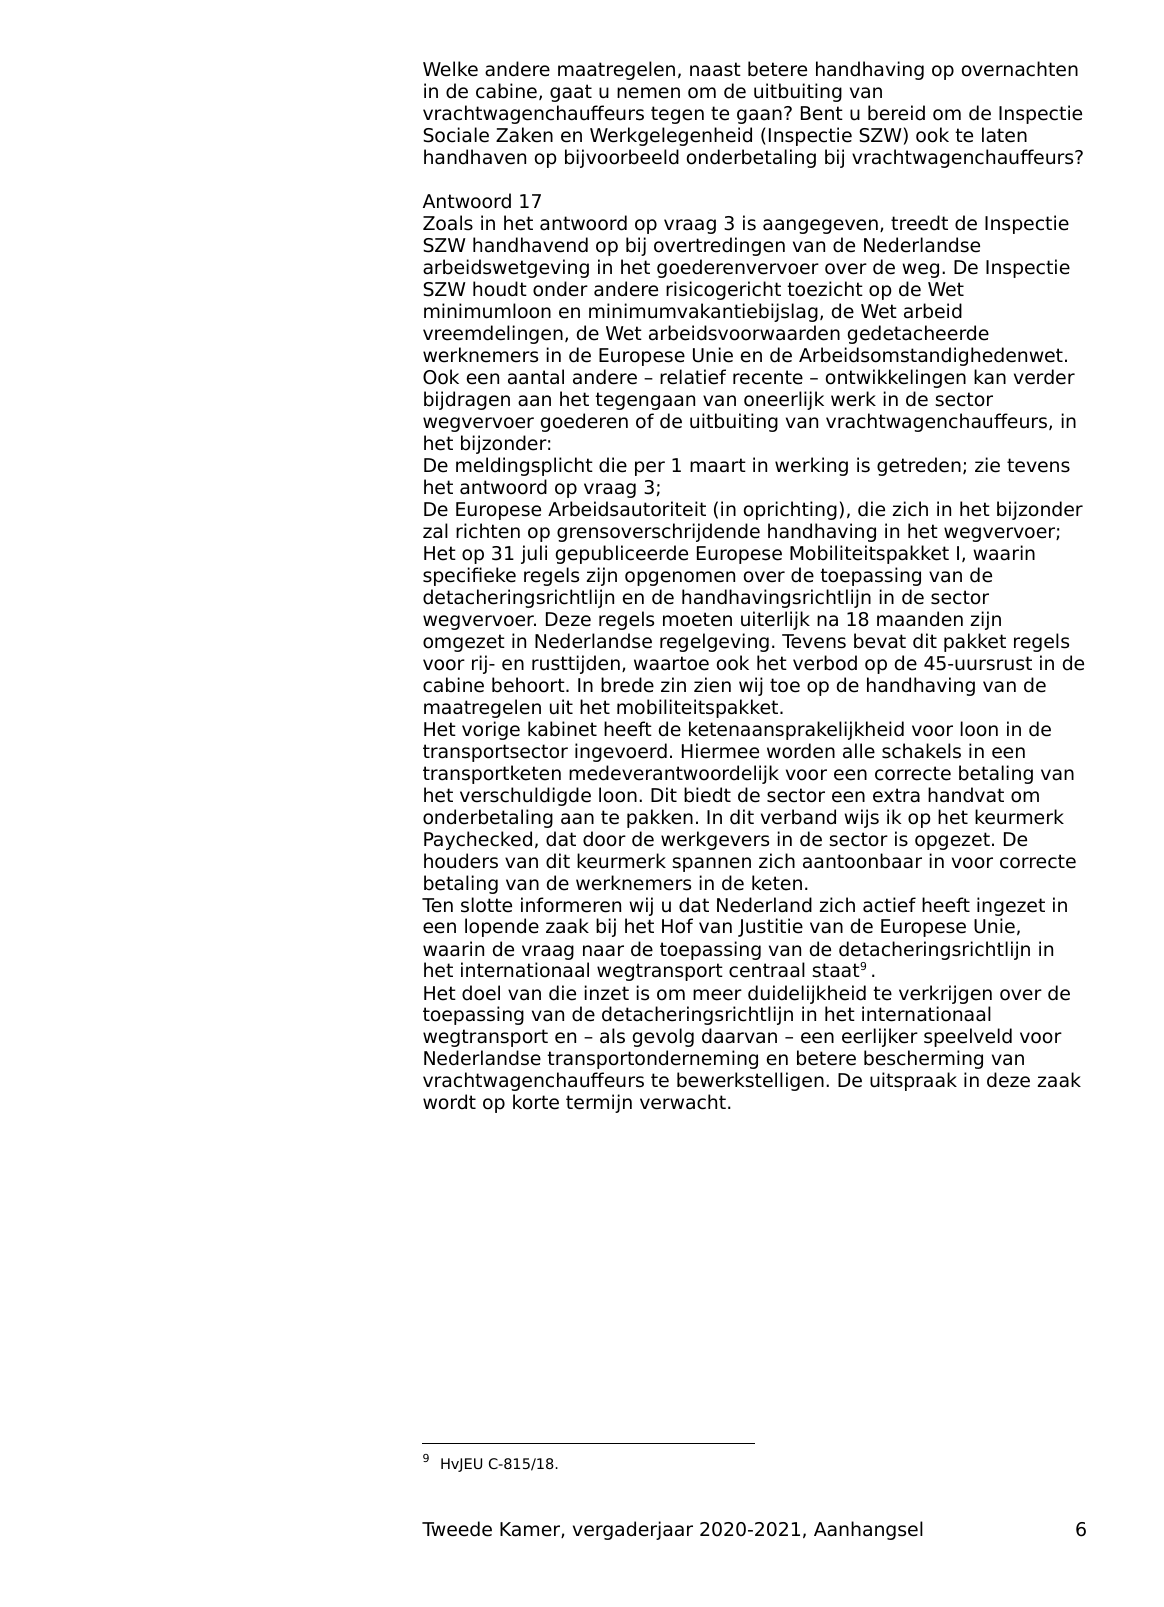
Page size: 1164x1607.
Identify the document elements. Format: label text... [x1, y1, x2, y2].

text HvJEU C-815/18. [422, 1452, 1087, 1474]
text Het op 31 juli gepubliceerde Europese Mobiliteitspakket I, waarin specifieke regels zijn opgenomen over de toepassing van de detacheringsrichtlijn en de handhavingsrichtlijn in de sector wegvervoer. Deze regels moeten uiterlijk na 18 maanden zijn omgezet in Nederlandse regelgeving. Tevens bevat dit pakket regels voor rij- en rusttijden, waartoe ook het verbod op de 45-uursrust in de cabine behoort. In brede zin zien wij toe op de handhaving van de maatregelen uit het mobiliteitspakket. [422, 543, 1087, 719]
text Het vorige kabinet heeft de ketenaansprakelijkheid voor loon in de transportsector ingevoerd. Hiermee worden alle schakels in een transportketen medeverantwoordelijk voor een correcte betaling van het verschuldigde loon. Dit biedt de sector een extra handvat om onderbetaling aan te pakken. In dit verband wijs ik op het keurmerk Paychecked, dat door de werkgevers in de sector is opgezet. De houders van dit keurmerk spannen zich aantoonbaar in voor correcte betaling van de werknemers in de keten. [422, 719, 1087, 894]
text Ten slotte informeren wij u dat Nederland zich actief heeft ingezet in een lopende zaak bij het Hof van Justitie van de Europese Unie, waarin de vraag naar de toepassing van de detacheringsrichtlijn in het internationaal wegtransport centraal staat. [422, 894, 1087, 982]
text De meldingsplicht die per 1 maart in werking is getreden; zie tevens het antwoord op vraag 3; [422, 455, 1087, 499]
text Welke andere maatregelen, naast betere handhaving op overnachten in de cabine, gaat u nemen om de uitbuiting van vrachtwagenchauffeurs tegen te gaan? Bent u bereid om de Inspectie Sociale Zaken en Werkgelegenheid (Inspectie SZW) ook te laten handhaven op bijvoorbeeld onderbetaling bij vrachtwagenchauffeurs? [422, 59, 1087, 169]
text Het doel van die inzet is om meer duidelijkheid te verkrijgen over de toepassing van de detacheringsrichtlijn in het internationaal wegtransport en – als gevolg daarvan – een eerlijker speelveld voor Nederlandse transportonderneming en betere bescherming van vrachtwagenchauffeurs te bewerkstelligen. De uitspraak in deze zaak wordt op korte termijn verwacht. [422, 982, 1087, 1114]
text De Europese Arbeidsautoriteit (in oprichting), die zich in het bijzonder zal richten op grensoverschrijdende handhaving in het wegvervoer; [422, 499, 1087, 543]
text Antwoord 17 [422, 191, 1087, 213]
text Zoals in het antwoord op vraag 3 is aangegeven, treedt de Inspectie SZW handhavend op bij overtredingen van de Nederlandse arbeidswetgeving in het goederenvervoer over de weg. De Inspectie SZW houdt onder andere risicogericht toezicht op de Wet minimumloon en minimumvakantiebijslag, de Wet arbeid vreemdelingen, de Wet arbeidsvoorwaarden gedetacheerde werknemers in de Europese Unie en de Arbeidsomstandighedenwet. Ook een aantal andere – relatief recente – ontwikkelingen kan verder bijdragen aan het tegengaan van oneerlijk werk in de sector wegvervoer goederen of de uitbuiting van vrachtwagenchauffeurs, in het bijzonder: [422, 213, 1087, 455]
